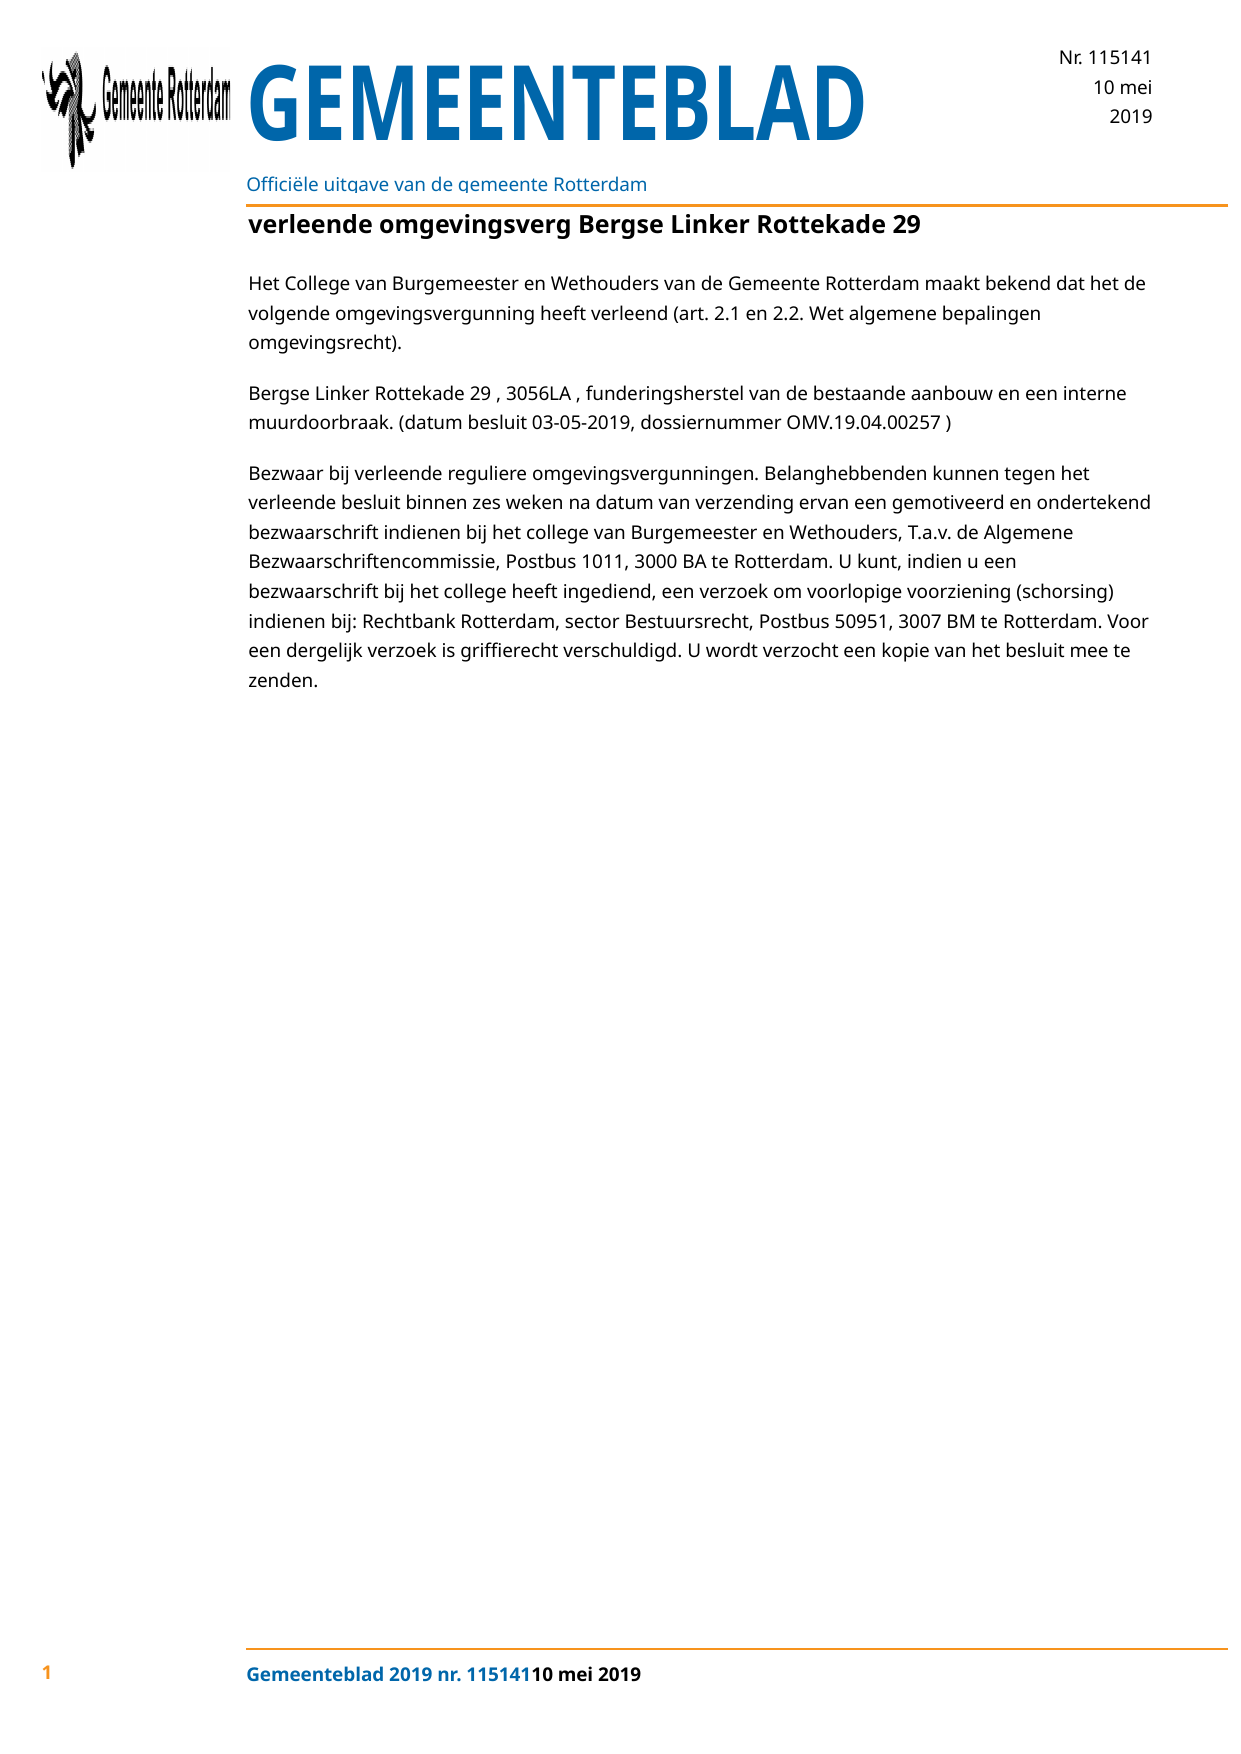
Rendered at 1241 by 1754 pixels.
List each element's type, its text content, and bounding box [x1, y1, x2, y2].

text Bergse Linker Rottekade 29 , 3056LA , funderingsherstel van de bestaande aanbouw en een interne muurdoorbraak. (datum besluit 03-05-2019, dossiernummer OMV.19.04.00257 ) [248, 380, 1152, 435]
picture [41, 47, 231, 172]
text Bezwaar bij verleende reguliere omgevingsvergunningen. Belanghebbenden kunnen tegen het verleende besluit binnen zes weken na datum van verzending ervan een gemotiveerd en ondertekend bezwaarschrift indienen bij het college van Burgemeester en Wethouders, T.a.v. de Algemene Bezwaarschriftencommissie, Postbus 1011, 3000 BA te Rotterdam. U kunt, indien u een bezwaarschrift bij het college heeft ingediend, een verzoek om voorlopige voorziening (schorsing) indienen bij: Rechtbank Rotterdam, sector Bestuursrecht, Postbus 50951, 3007 BM te Rotterdam. Voor een dergelijk verzoek is griffierecht verschuldigd. U wordt verzocht een kopie van het besluit mee te zenden. [248, 460, 1152, 693]
text verleende omgevingsverg Bergse Linker Rottekade 29 [248, 207, 1152, 241]
text Het College van Burgemeester en Wethouders van de Gemeente Rotterdam maakt bekend dat het de volgende omgevingsvergunning heeft verleend (art. 2.1 en 2.2. Wet algemene bepalingen omgevingsrecht). [248, 270, 1152, 355]
